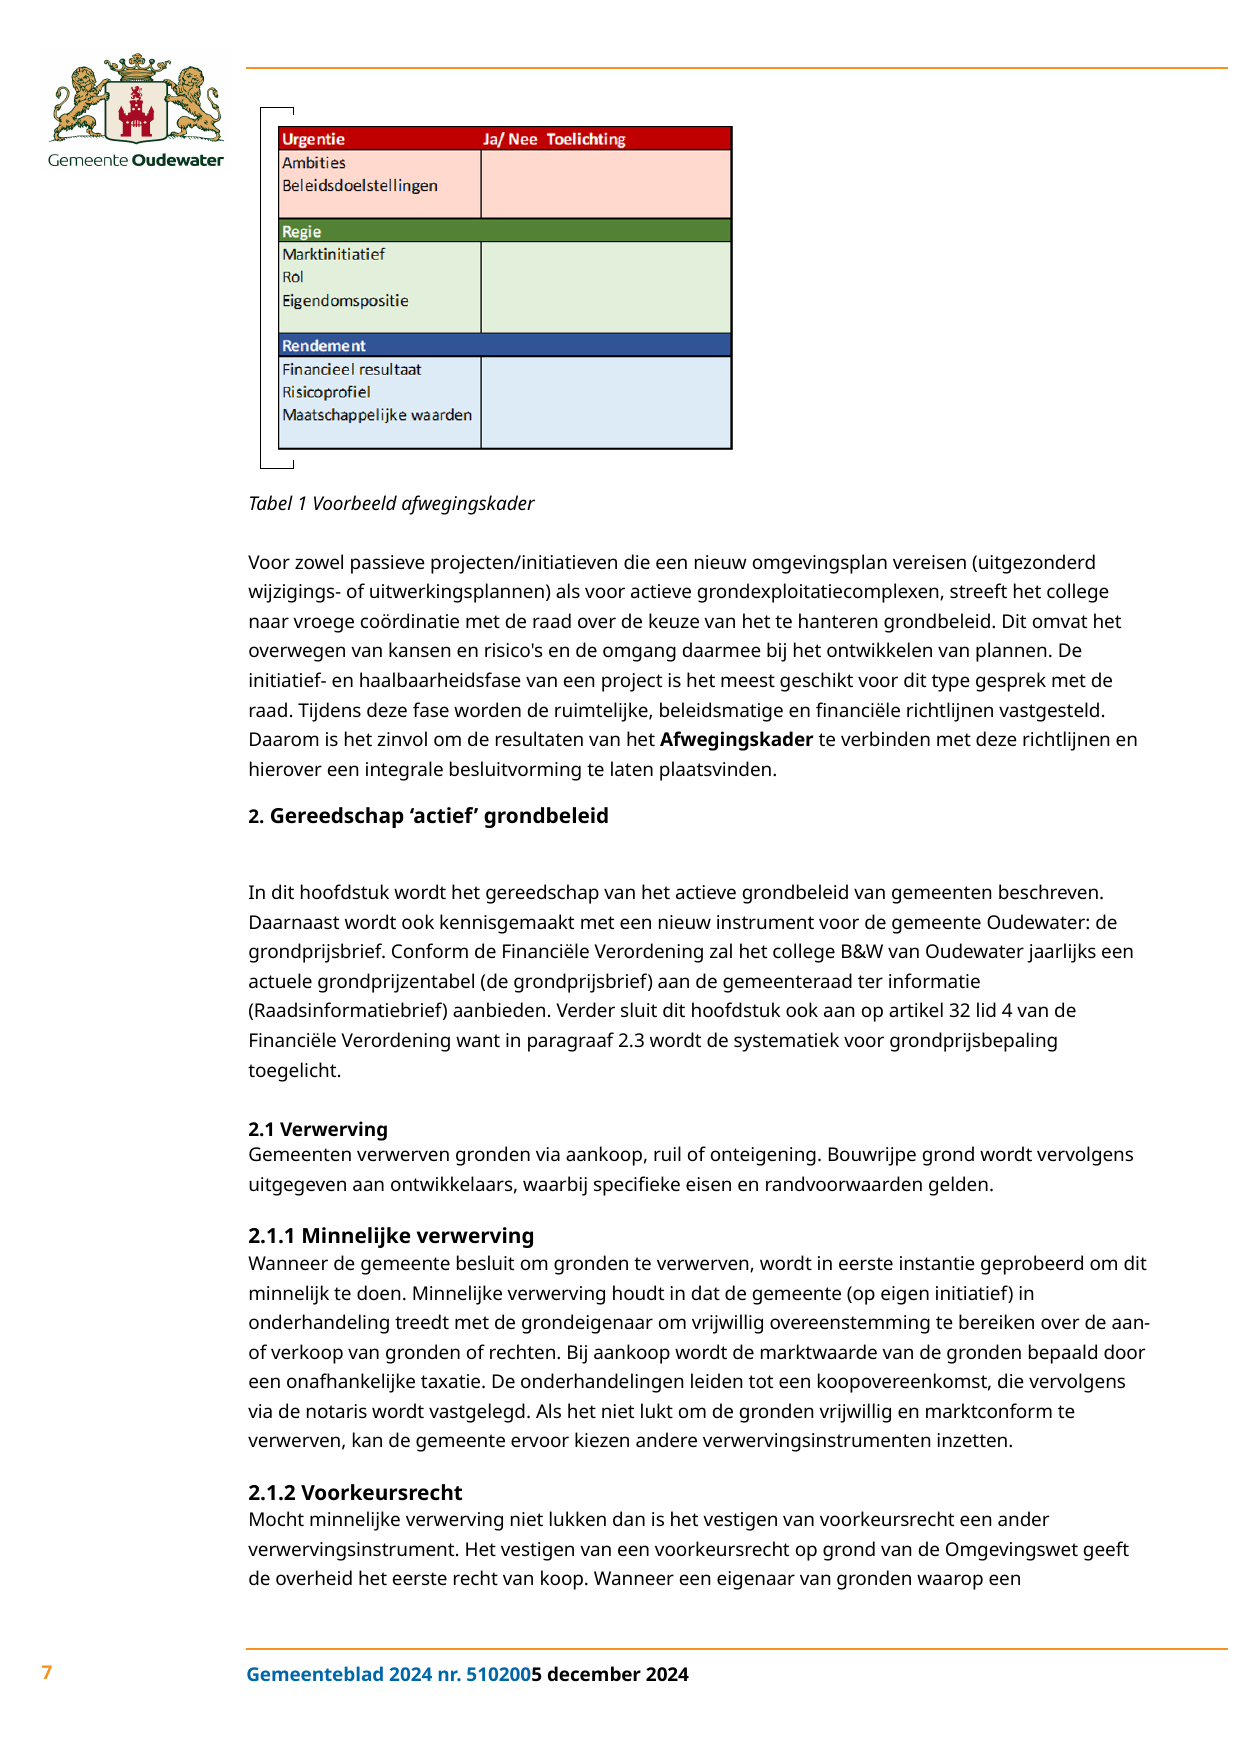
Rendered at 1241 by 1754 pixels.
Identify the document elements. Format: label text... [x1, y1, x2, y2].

text 2.1 Verwerving [248, 1116, 1152, 1142]
text 2.1.1 Minnelijke verwerving [248, 1222, 1152, 1250]
text Gemeenten verwerven gronden via aankoop, ruil of onteigening. Bouwrijpe grond wordt vervolgens uitgegeven aan ontwikkelaars, waarbij specifieke eisen en randvoorwaarden gelden. [248, 1142, 1152, 1197]
text Mocht minnelijke verwerving niet lukken dan is het vestigen van voorkeursrecht een ander verwervingsinstrument. Het vestigen van een voorkeursrecht op grond van de Omgevingswet geeft de overheid het eerste recht van koop. Wanneer een eigenaar van gronden waarop een [248, 1506, 1152, 1591]
picture [41, 47, 231, 172]
text 2.1.2 Voorkeursrecht [248, 1478, 1152, 1506]
text 2. Gereedschap ‘actief’ grondbeleid [248, 802, 1152, 830]
picture [268, 115, 742, 460]
text In dit hoofdstuk wordt het gereedschap van het actieve grondbeleid van gemeenten beschreven. Daarnaast wordt ook kennisgemaakt met een nieuw instrument voor de gemeente Oudewater: de grondprijsbrief. Conform de Financiële Verordening zal het college B&W van Oudewater jaarlijks een actuele grondprijzentabel (de grondprijsbrief) aan de gemeenteraad ter informatie (Raadsinformatiebrief) aanbieden. Verder sluit dit hoofdstuk ook aan op artikel 32 lid 4 van de Financiële Verordening want in paragraaf 2.3 wordt de systematiek voor grondprijsbepaling toegelicht. [248, 879, 1152, 1082]
text Wanneer de gemeente besluit om gronden te verwerven, wordt in eerste instantie geprobeerd om dit minnelijk te doen. Minnelijke verwerving houdt in dat de gemeente (op eigen initiatief) in onderhandeling treedt met de grondeigenaar om vrijwillig overeenstemming te bereiken over de aan- of verkoop van gronden of rechten. Bij aankoop wordt de marktwaarde van de gronden bepaald door een onafhankelijke taxatie. De onderhandelingen leiden tot een koopovereenkomst, die vervolgens via de notaris wordt vastgelegd. Als het niet lukt om de gronden vrijwillig en marktconform te verwerven, kan de gemeente ervoor kiezen andere verwervingsinstrumenten inzetten. [248, 1250, 1152, 1453]
text Tabel 1 Voorbeeld afwegingskader [248, 490, 1152, 515]
text Voor zowel passieve projecten/initiatieven die een nieuw omgevingsplan vereisen (uitgezonderd wijzigings- of uitwerkingsplannen) als voor actieve grondexploitatiecomplexen, streeft het college naar vroege coördinatie met de raad over de keuze van het te hanteren grondbeleid. Dit omvat het overwegen van kansen en risico's en de omgang daarmee bij het ontwikkelen van plannen. De initiatief- en haalbaarheidsfase van een project is het meest geschikt voor dit type gesprek met de raad. Tijdens deze fase worden de ruimtelijke, beleidsmatige en financiële richtlijnen vastgesteld. Daarom is het zinvol om de resultaten van het Afwegingskader te verbinden met deze richtlijnen en hierover een integrale besluitvorming te laten plaatsvinden. [248, 549, 1152, 782]
